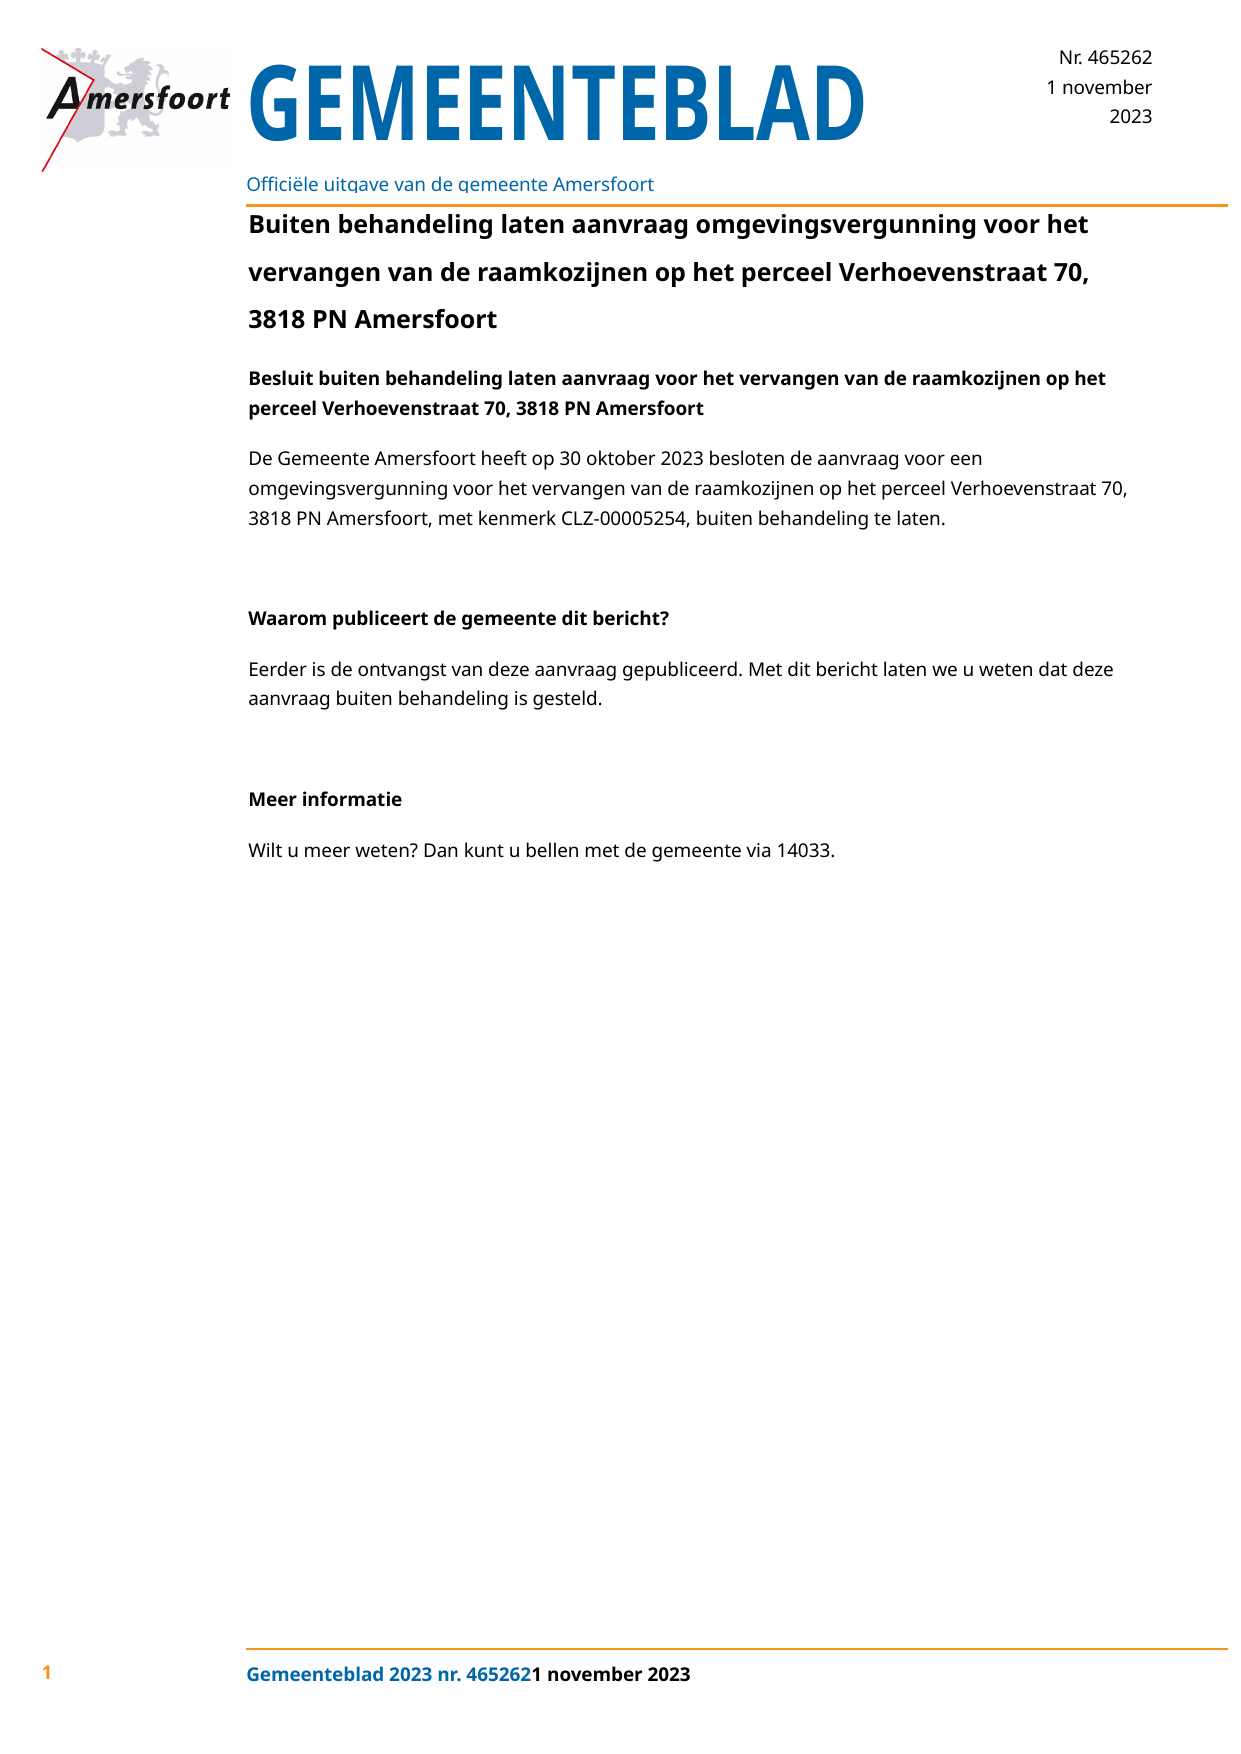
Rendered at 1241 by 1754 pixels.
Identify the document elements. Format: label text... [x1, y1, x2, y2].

text Meer informatie [248, 786, 1152, 812]
text Waarom publiceert de gemeente dit bericht? [248, 606, 1152, 631]
text Eerder is de ontvangst van deze aanvraag gepubliceerd. Met dit bericht laten we u weten dat deze aanvraag buiten behandeling is gesteld. [248, 656, 1152, 711]
text Besluit buiten behandeling laten aanvraag voor het vervangen van de raamkozijnen op het perceel Verhoevenstraat 70, 3818 PN Amersfoort [248, 366, 1152, 421]
text Wilt u meer weten? Dan kunt u bellen met de gemeente via 14033. [248, 837, 1152, 862]
text De Gemeente Amersfoort heeft op 30 oktober 2023 besloten de aanvraag voor een omgevingsvergunning voor het vervangen van de raamkozijnen op het perceel Verhoevenstraat 70, 3818 PN Amersfoort, met kenmerk CLZ-00005254, buiten behandeling te laten. [248, 446, 1152, 530]
text Buiten behandeling laten aanvraag omgevingsvergunning voor het vervangen van de raamkozijnen op het perceel Verhoevenstraat 70, 3818 PN Amersfoort [248, 207, 1152, 336]
picture [41, 47, 231, 172]
